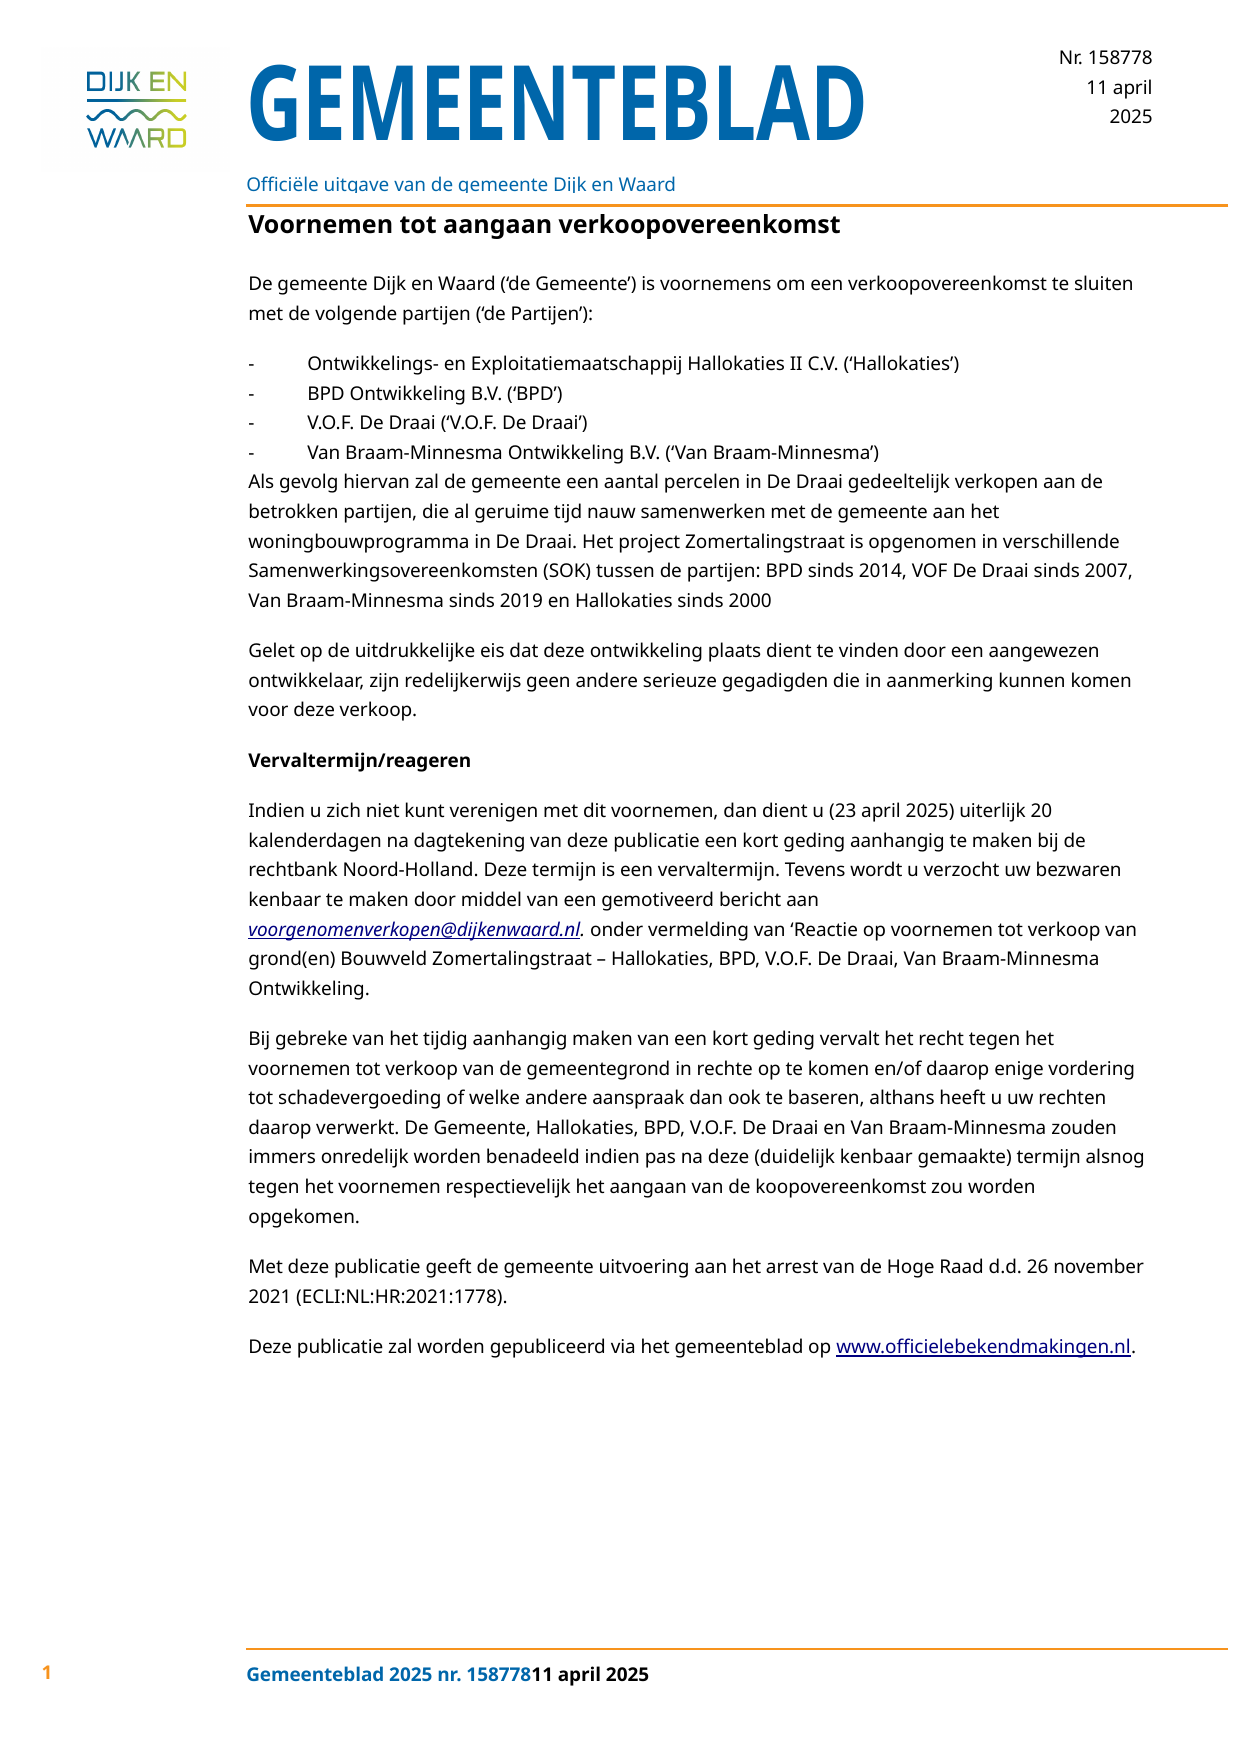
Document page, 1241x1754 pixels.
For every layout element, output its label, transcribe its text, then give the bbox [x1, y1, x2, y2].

text Indien u zich niet kunt verenigen met dit voornemen, dan dient u (23 april 2025) uiterlijk 20 kalenderdagen na dagtekening van deze publicatie een kort geding aanhangig te maken bij de rechtbank Noord-Holland. Deze termijn is een vervaltermijn. Tevens wordt u verzocht uw bezwaren kenbaar te maken door middel van een gemotiveerd bericht aan voorgenomenverkopen@dijkenwaard.nl. onder vermelding van ‘Reactie op voornemen tot verkoop van grond(en) Bouwveld Zomertalingstraat – Hallokaties, BPD, V.O.F. De Draai, Van Braam-Minnesma Ontwikkeling. [248, 797, 1152, 1001]
text Voornemen tot aangaan verkoopovereenkomst [248, 207, 1152, 241]
list Ontwikkelings- en Exploitatiemaatschappij Hallokaties II C.V. (‘Hallokaties’) [248, 350, 1152, 376]
text Gelet op de uitdrukkelijke eis dat deze ontwikkeling plaats dient te vinden door een aangewezen ontwikkelaar, zijn redelijkerwijs geen andere serieuze gegadigden die in aanmerking kunnen komen voor deze verkoop. [248, 637, 1152, 722]
text Met deze publicatie geeft de gemeente uitvoering aan het arrest van de Hoge Raad d.d. 26 november 2021 (ECLI:NL:HR:2021:1778). [248, 1253, 1152, 1308]
picture [41, 47, 231, 172]
text De gemeente Dijk en Waard (‘de Gemeente’) is voornemens om een verkoopovereenkomst te sluiten met de volgende partijen (‘de Partijen’): [248, 270, 1152, 326]
text Deze publicatie zal worden gepubliceerd via het gemeenteblad op www.officielebekendmakingen.nl. [248, 1333, 1152, 1359]
list BPD Ontwikkeling B.V. (‘BPD’) [248, 380, 1152, 406]
text Vervaltermijn/reageren [248, 747, 1152, 773]
text Als gevolg hiervan zal de gemeente een aantal percelen in De Draai gedeeltelijk verkopen aan de betrokken partijen, die al geruime tijd nauw samenwerken met de gemeente aan het woningbouwprogramma in De Draai. Het project Zomertalingstraat is opgenomen in verschillende Samenwerkingsovereenkomsten (SOK) tussen de partijen: BPD sinds 2014, VOF De Draai sinds 2007, Van Braam-Minnesma sinds 2019 en Hallokaties sinds 2000 [248, 469, 1152, 613]
list Van Braam-Minnesma Ontwikkeling B.V. (‘Van Braam-Minnesma’) [248, 439, 1152, 465]
text Bij gebreke van het tijdig aanhangig maken van een kort geding vervalt het recht tegen het voornemen tot verkoop van de gemeentegrond in rechte op te komen en/of daarop enige vordering tot schadevergoeding of welke andere aanspraak dan ook te baseren, althans heeft u uw rechten daarop verwerkt. De Gemeente, Hallokaties, BPD, V.O.F. De Draai en Van Braam-Minnesma zouden immers onredelijk worden benadeeld indien pas na deze (duidelijk kenbaar gemaakte) termijn alsnog tegen het voornemen respectievelijk het aangaan van de koopovereenkomst zou worden opgekomen. [248, 1025, 1152, 1228]
list V.O.F. De Draai (‘V.O.F. De Draai’) [248, 409, 1152, 435]
